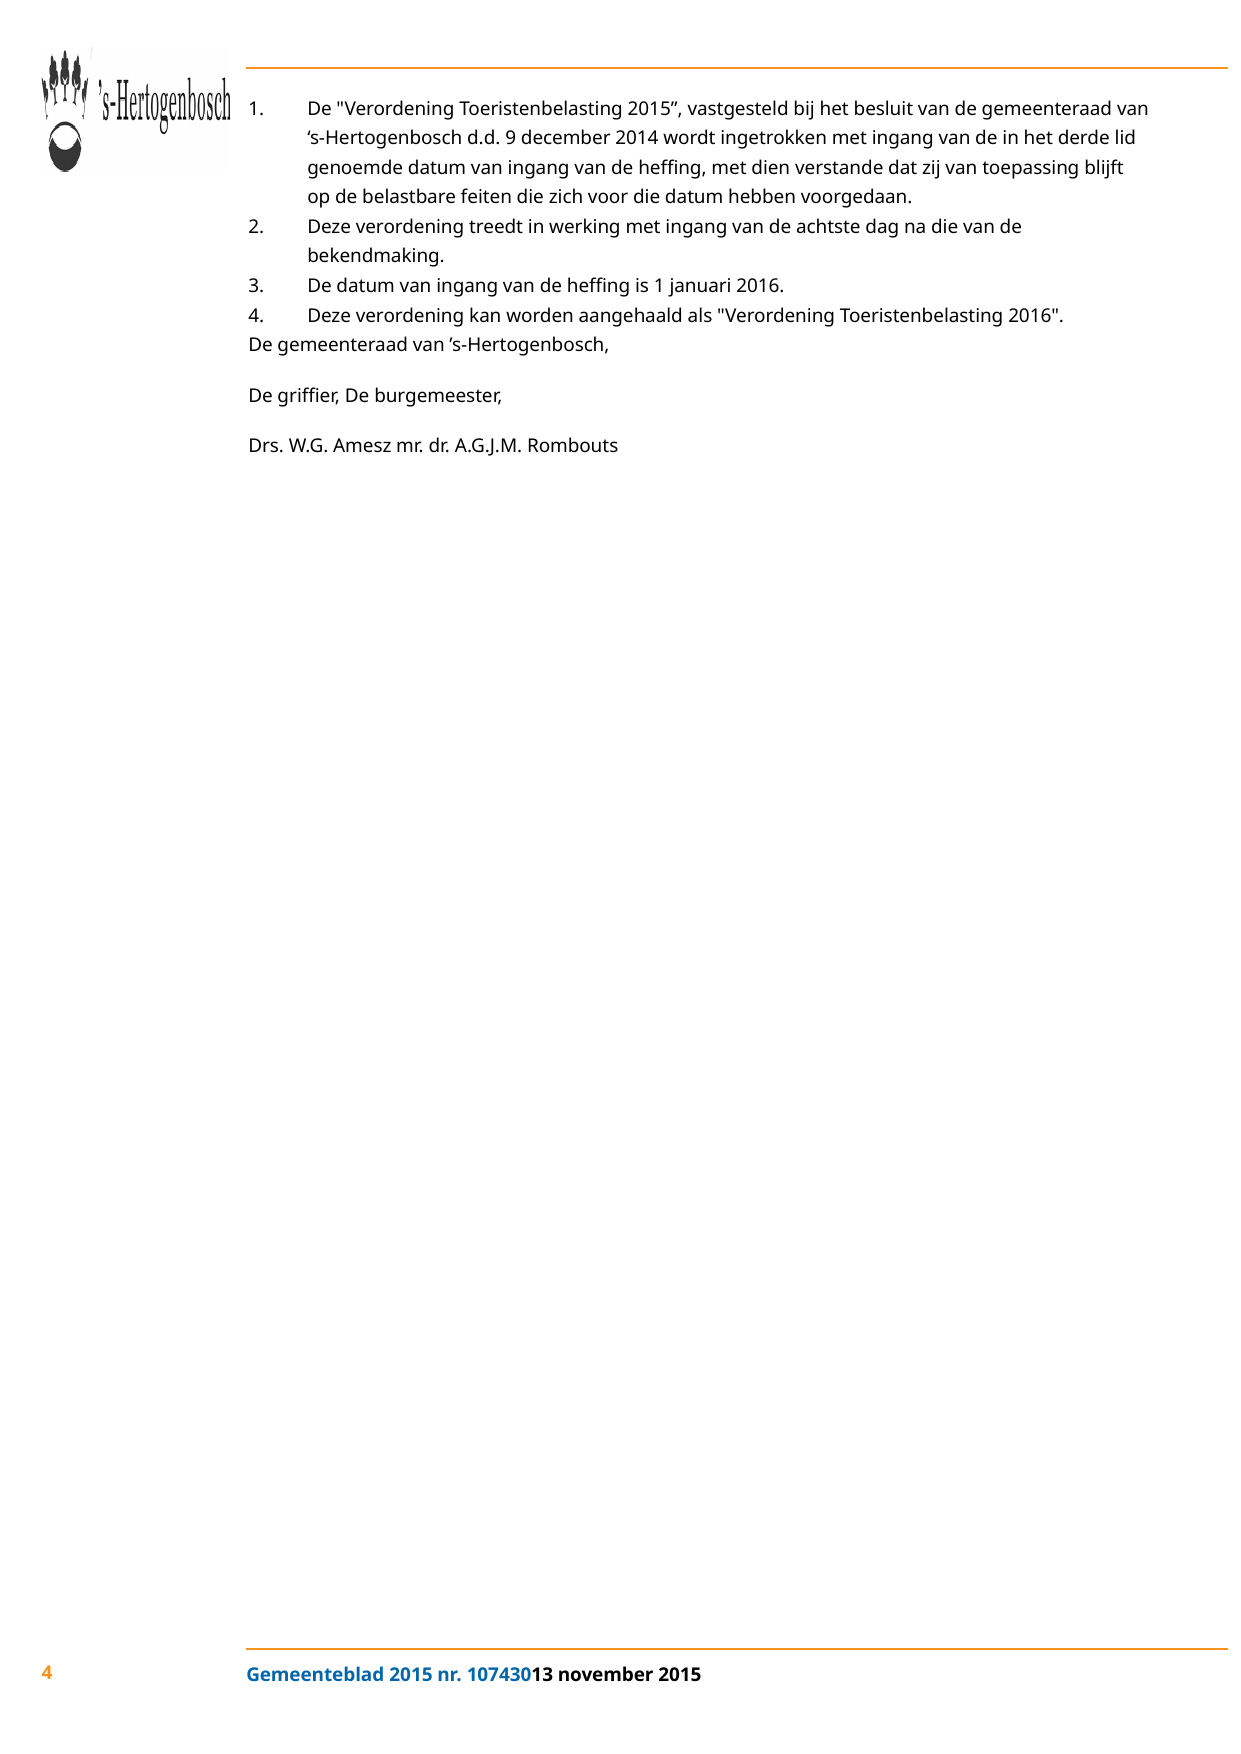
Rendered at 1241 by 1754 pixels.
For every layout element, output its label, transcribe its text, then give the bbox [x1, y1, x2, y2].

list De "Verordening Toeristenbelasting 2015”, vastgesteld bij het besluit van de gemeenteraad van ‘s-Hertogenbosch d.d. 9 december 2014 wordt ingetrokken met ingang van de in het derde lid genoemde datum van ingang van de heffing, met dien verstande dat zij van toepassing blijft op de belastbare feiten die zich voor die datum hebben voorgedaan. [248, 95, 1152, 209]
list Deze verordening kan worden aangehaald als "Verordening Toeristenbelasting 2016". [248, 302, 1152, 328]
text De griffier, De burgemeester, [248, 382, 1152, 408]
text De gemeenteraad van ’s-Hertogenbosch, [248, 331, 1152, 357]
picture [41, 47, 231, 172]
list De datum van ingang van de heffing is 1 januari 2016. [248, 272, 1152, 298]
list Deze verordening treedt in werking met ingang van de achtste dag na die van de bekendmaking. [248, 213, 1152, 268]
text Drs. W.G. Amesz mr. dr. A.G.J.M. Rombouts [248, 432, 1152, 458]
